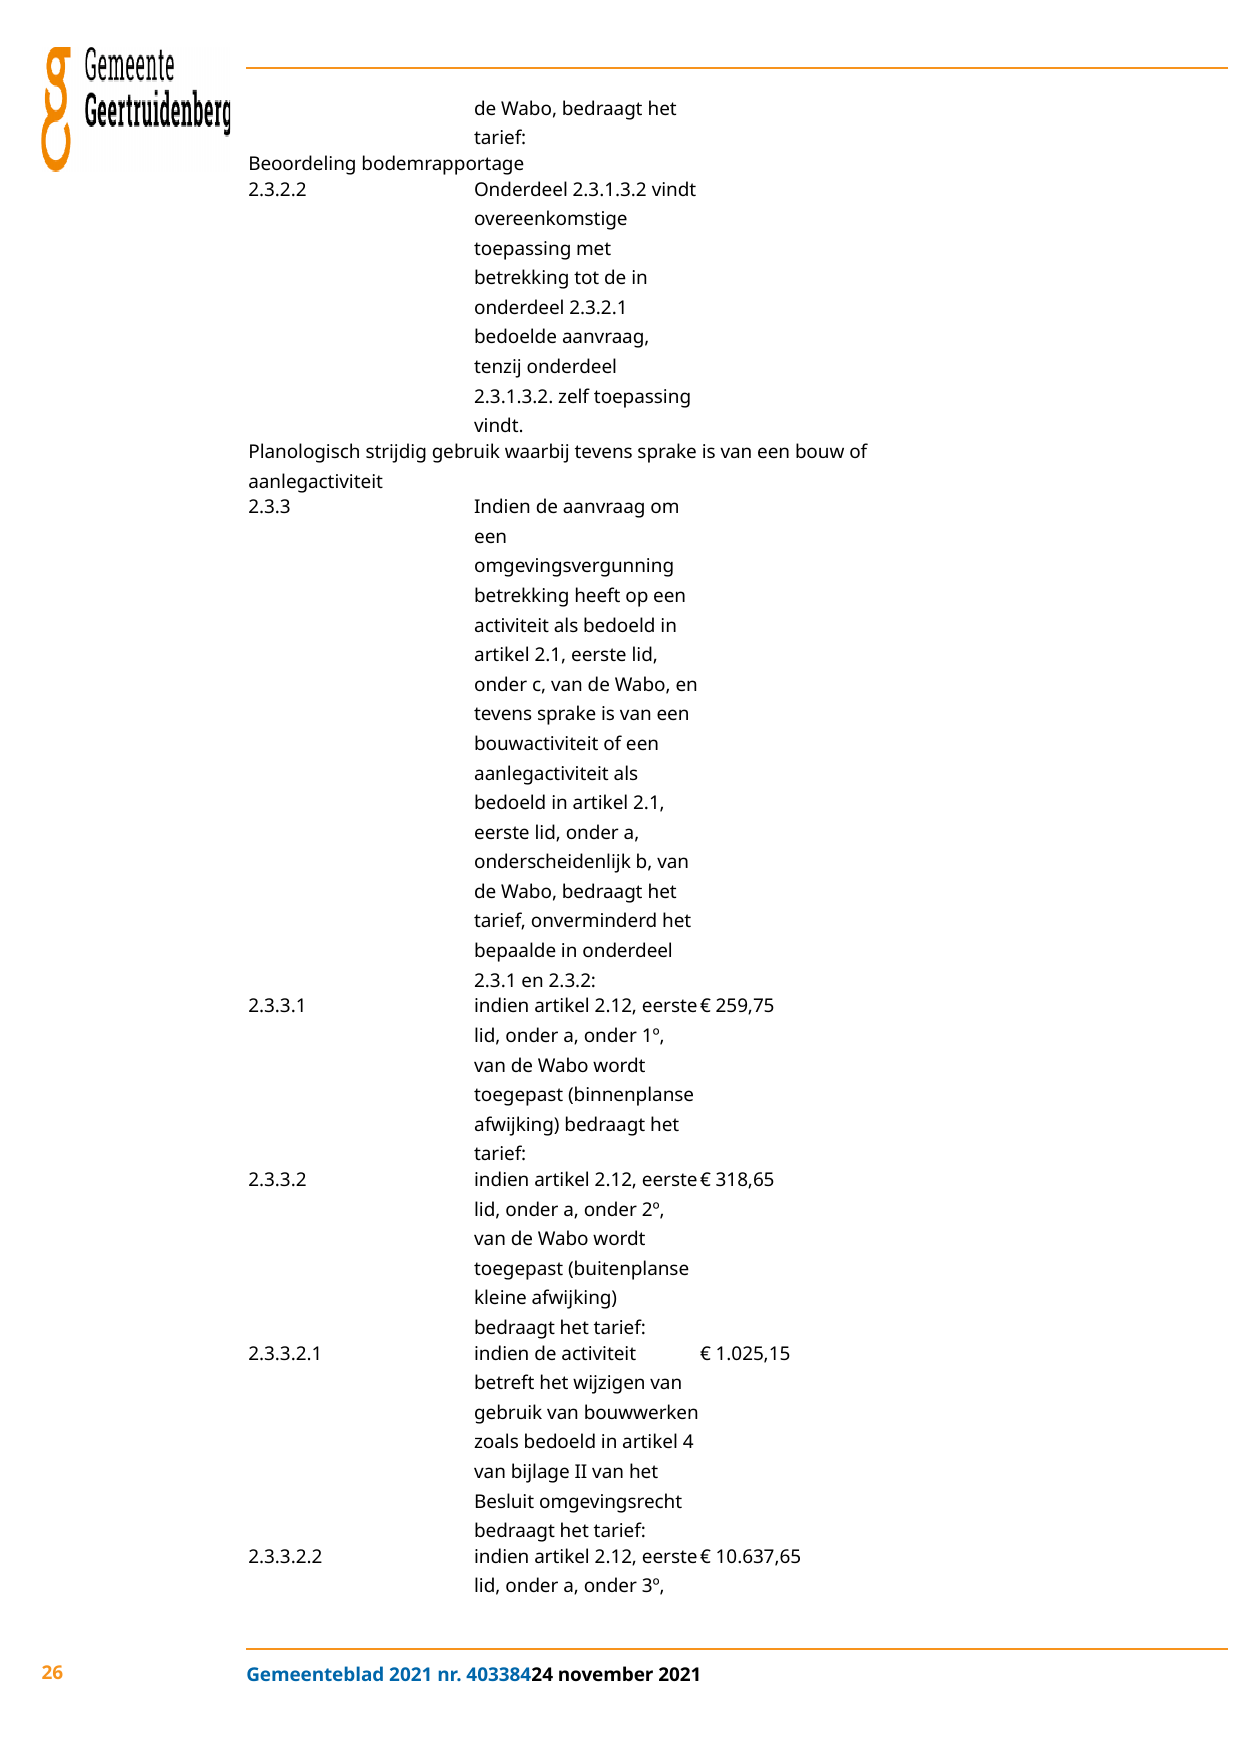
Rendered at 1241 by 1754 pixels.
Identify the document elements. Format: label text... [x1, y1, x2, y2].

table_cell € 1.025,15 [700, 1340, 926, 1543]
table_cell [248, 95, 474, 150]
table_cell [700, 95, 926, 150]
table_cell de Wabo, bedraagt het tarief: [474, 95, 700, 150]
table_cell [926, 95, 1152, 150]
table_cell € 10.637,65 [700, 1543, 926, 1598]
table_cell [926, 1340, 1152, 1543]
table_cell Beoordeling bodemrapportage [248, 150, 926, 176]
table_cell indien artikel 2.12, eerste lid, onder a, onder 1º, van de Wabo wordt toegepast (binnenplanse afwijking) bedraagt het tarief: [474, 993, 700, 1166]
table_cell indien de activiteit betreft het wijzigen van gebruik van bouwwerken zoals bedoeld in artikel 4 van bijlage II van het Besluit omgevingsrecht bedraagt het tarief: [474, 1340, 700, 1543]
picture [41, 47, 231, 172]
table_cell indien artikel 2.12, eerste lid, onder a, onder 3º, [474, 1543, 700, 1598]
table_cell 2.3.3.2 [248, 1166, 474, 1340]
table_cell Planologisch strijdig gebruik waarbij tevens sprake is van een bouw of aanlegactiviteit [248, 438, 926, 493]
table_cell [926, 1543, 1152, 1598]
table_cell [926, 176, 1152, 438]
table_cell € 318,65 [700, 1166, 926, 1340]
table_cell [700, 494, 926, 993]
table_cell 2.3.3 [248, 494, 474, 993]
table_cell indien artikel 2.12, eerste lid, onder a, onder 2º, van de Wabo wordt toegepast (buitenplanse kleine afwijking) bedraagt het tarief: [474, 1166, 700, 1340]
table_cell [926, 150, 1152, 176]
table_cell € 259,75 [700, 993, 926, 1166]
table_cell 2.3.3.2.2 [248, 1543, 474, 1598]
table_cell Indien de aanvraag om een omgevingsvergunning betrekking heeft op een activiteit als bedoeld in artikel 2.1, eerste lid, onder c, van de Wabo, en tevens sprake is van een bouwactiviteit of een aanlegactiviteit als bedoeld in artikel 2.1, eerste lid, onder a, onderscheidenlijk b, van de Wabo, bedraagt het tarief, onverminderd het bepaalde in onderdeel 2.3.1 en 2.3.2: [474, 494, 700, 993]
table_cell [926, 494, 1152, 993]
table_cell 2.3.2.2 [248, 176, 474, 438]
table_cell [926, 1166, 1152, 1340]
table_cell 2.3.3.1 [248, 993, 474, 1166]
table_cell 2.3.3.2.1 [248, 1340, 474, 1543]
table_cell [926, 993, 1152, 1166]
table_cell [926, 438, 1152, 493]
table_cell [700, 176, 926, 438]
table_cell Onderdeel 2.3.1.3.2 vindt overeenkomstige toepassing met betrekking tot de in onderdeel 2.3.2.1 bedoelde aanvraag, tenzij onderdeel 2.3.1.3.2. zelf toepassing vindt. [474, 176, 700, 438]
